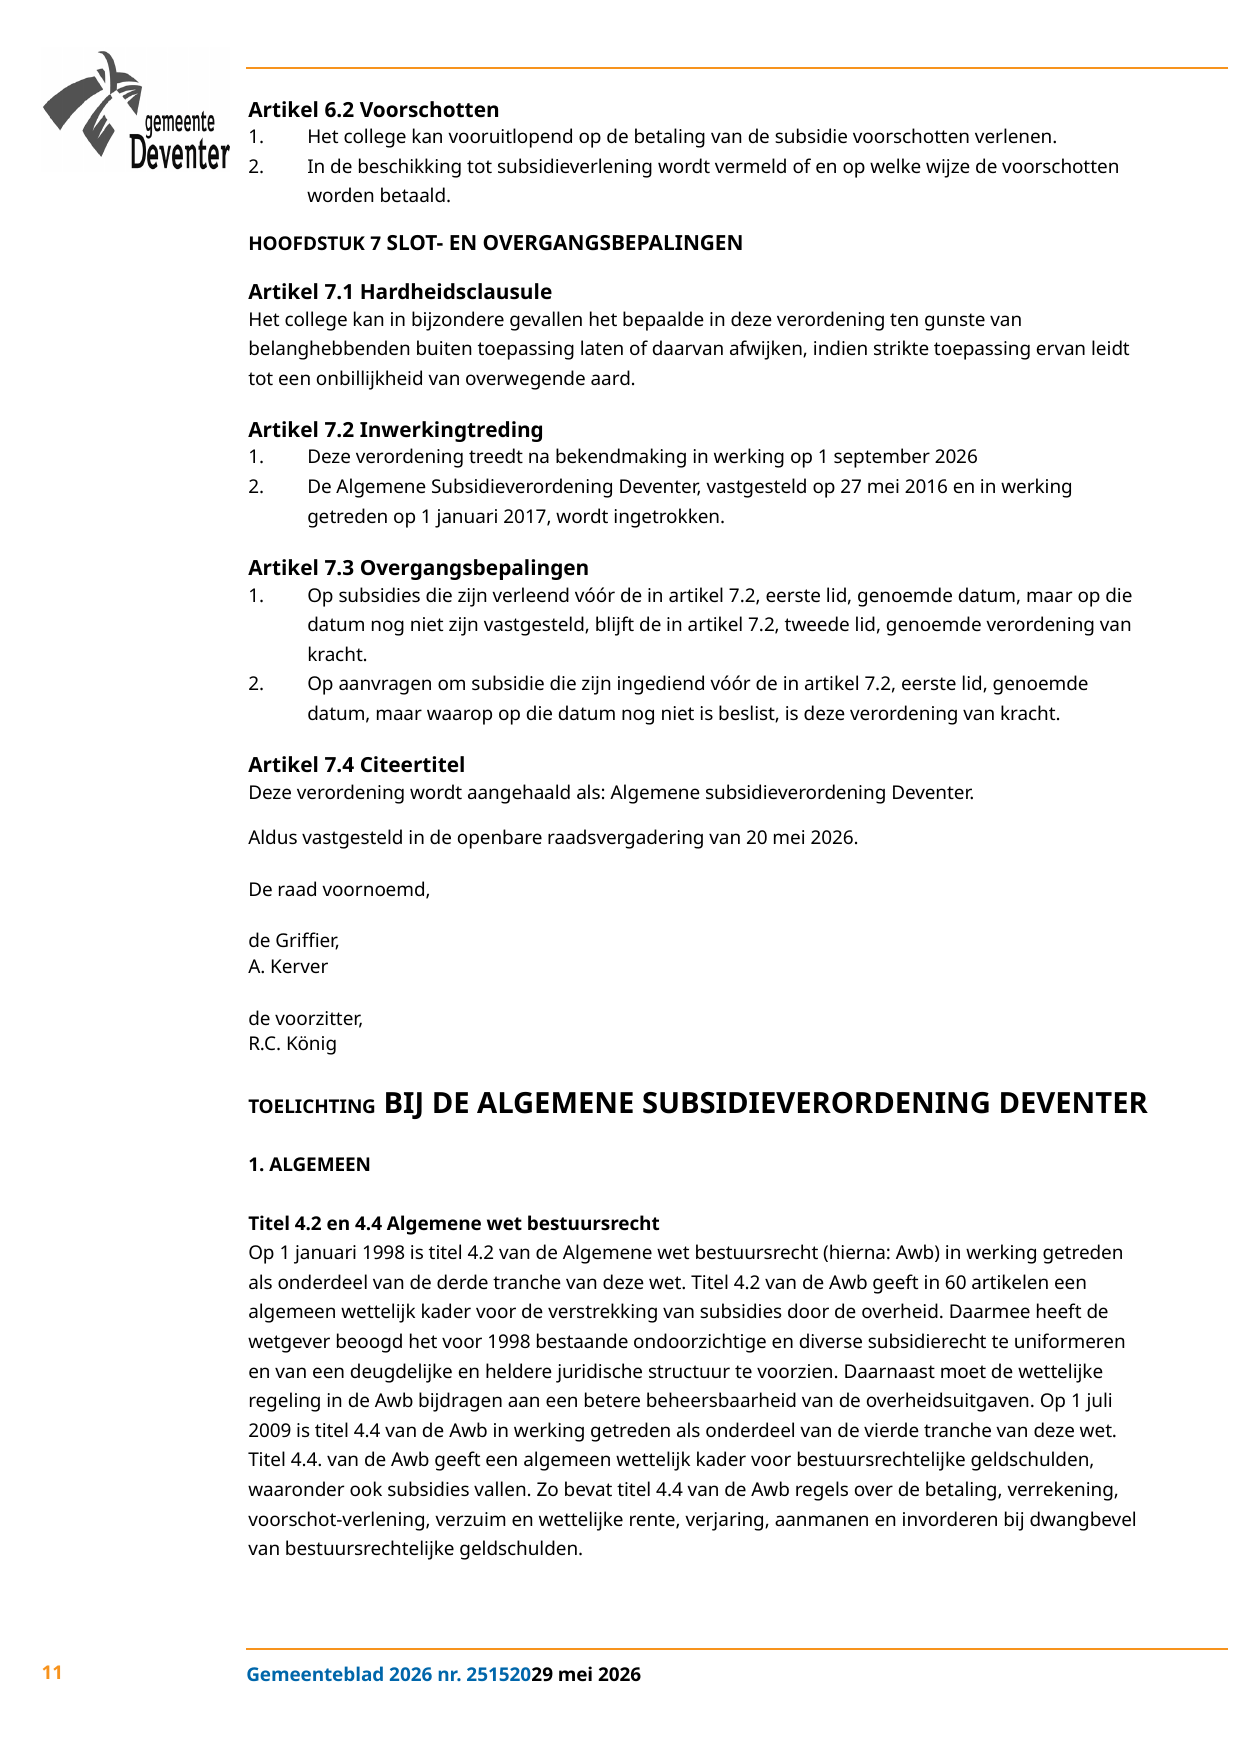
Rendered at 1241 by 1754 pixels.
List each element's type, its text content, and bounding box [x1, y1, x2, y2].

picture [41, 47, 231, 172]
text de voorzitter, [248, 1005, 1152, 1030]
text Aldus vastgesteld in de openbare raadsvergadering van 20 mei 2026. [248, 824, 1152, 850]
text Deze verordening wordt aangehaald als: Algemene subsidieverordening Deventer. [248, 779, 1152, 805]
list Deze verordening treedt na bekendmaking in werking op 1 september 2026 [248, 444, 1152, 469]
list Op subsidies die zijn verleend vóór de in artikel 7.2, eerste lid, genoemde datum, maar op die datum nog niet zijn vastgesteld, blijft de in artikel 7.2, tweede lid, genoemde verordening van kracht. [248, 582, 1152, 667]
text Titel 4.2 en 4.4 Algemene wet bestuursrecht [248, 1210, 1152, 1236]
text Artikel 7.3 Overgangsbepalingen [248, 553, 1152, 582]
text Artikel 6.2 Voorschotten [248, 95, 1152, 123]
text Het college kan in bijzondere gevallen het bepaalde in deze verordening ten gunste van belanghebbenden buiten toepassing laten of daarvan afwijken, indien strikte toepassing ervan leidt tot een onbillijkheid van overwegende aard. [248, 306, 1152, 391]
text TOELICHTING BIJ DE ALGEMENE SUBSIDIEVERORDENING DEVENTER [248, 1082, 1152, 1122]
list De Algemene Subsidieverordening Deventer, vastgesteld op 27 mei 2016 en in werking getreden op 1 januari 2017, wordt ingetrokken. [248, 473, 1152, 529]
text Artikel 7.2 Inwerkingtreding [248, 415, 1152, 444]
list Op aanvragen om subsidie die zijn ingediend vóór de in artikel 7.2, eerste lid, genoemde datum, maar waarop op die datum nog niet is beslist, is deze verordening van kracht. [248, 671, 1152, 726]
list In de beschikking tot subsidieverlening wordt vermeld of en op welke wijze de voorschotten worden betaald. [248, 153, 1152, 208]
list Het college kan vooruitlopend op de betaling van de subsidie voorschotten verlenen. [248, 123, 1152, 149]
text Artikel 7.1 Hardheidsclausule [248, 277, 1152, 306]
text Artikel 7.4 Citeertitel [248, 751, 1152, 779]
text Op 1 januari 1998 is titel 4.2 van de Algemene wet bestuursrecht (hierna: Awb) in werking getreden als onderdeel van de derde tranche van deze wet. Titel 4.2 van de Awb geeft in 60 artikelen een algemeen wettelijk kader voor de verstrekking van subsidies door de overheid. Daarmee heeft de wetgever beoogd het voor 1998 bestaande ondoorzichtige en diverse subsidierecht te uniformeren en van een deugdelijke en heldere juridische structuur te voorzien. Daarnaast moet de wettelijke regeling in de Awb bijdragen aan een betere beheersbaarheid van de overheidsuitgaven. Op 1 juli 2009 is titel 4.4 van de Awb in werking getreden als onderdeel van de vierde tranche van deze wet. Titel 4.4. van de Awb geeft een algemeen wettelijk kader voor bestuursrechtelijke geldschulden, waaronder ook subsidies vallen. Zo bevat titel 4.4 van de Awb regels over de betaling, verrekening, voorschot-verlening, verzuim en wettelijke rente, verjaring, aanmanen en invorderen bij dwangbevel van bestuursrechtelijke geldschulden. [248, 1239, 1152, 1561]
text R.C. König [248, 1030, 1152, 1056]
text 1. ALGEMEEN [248, 1151, 1152, 1176]
text De raad voornoemd, [248, 876, 1152, 902]
text A. Kerver [248, 953, 1152, 979]
text de Griffier, [248, 927, 1152, 953]
text HOOFDSTUK 7 SLOT- EN OVERGANGSBEPALINGEN [248, 228, 1152, 256]
